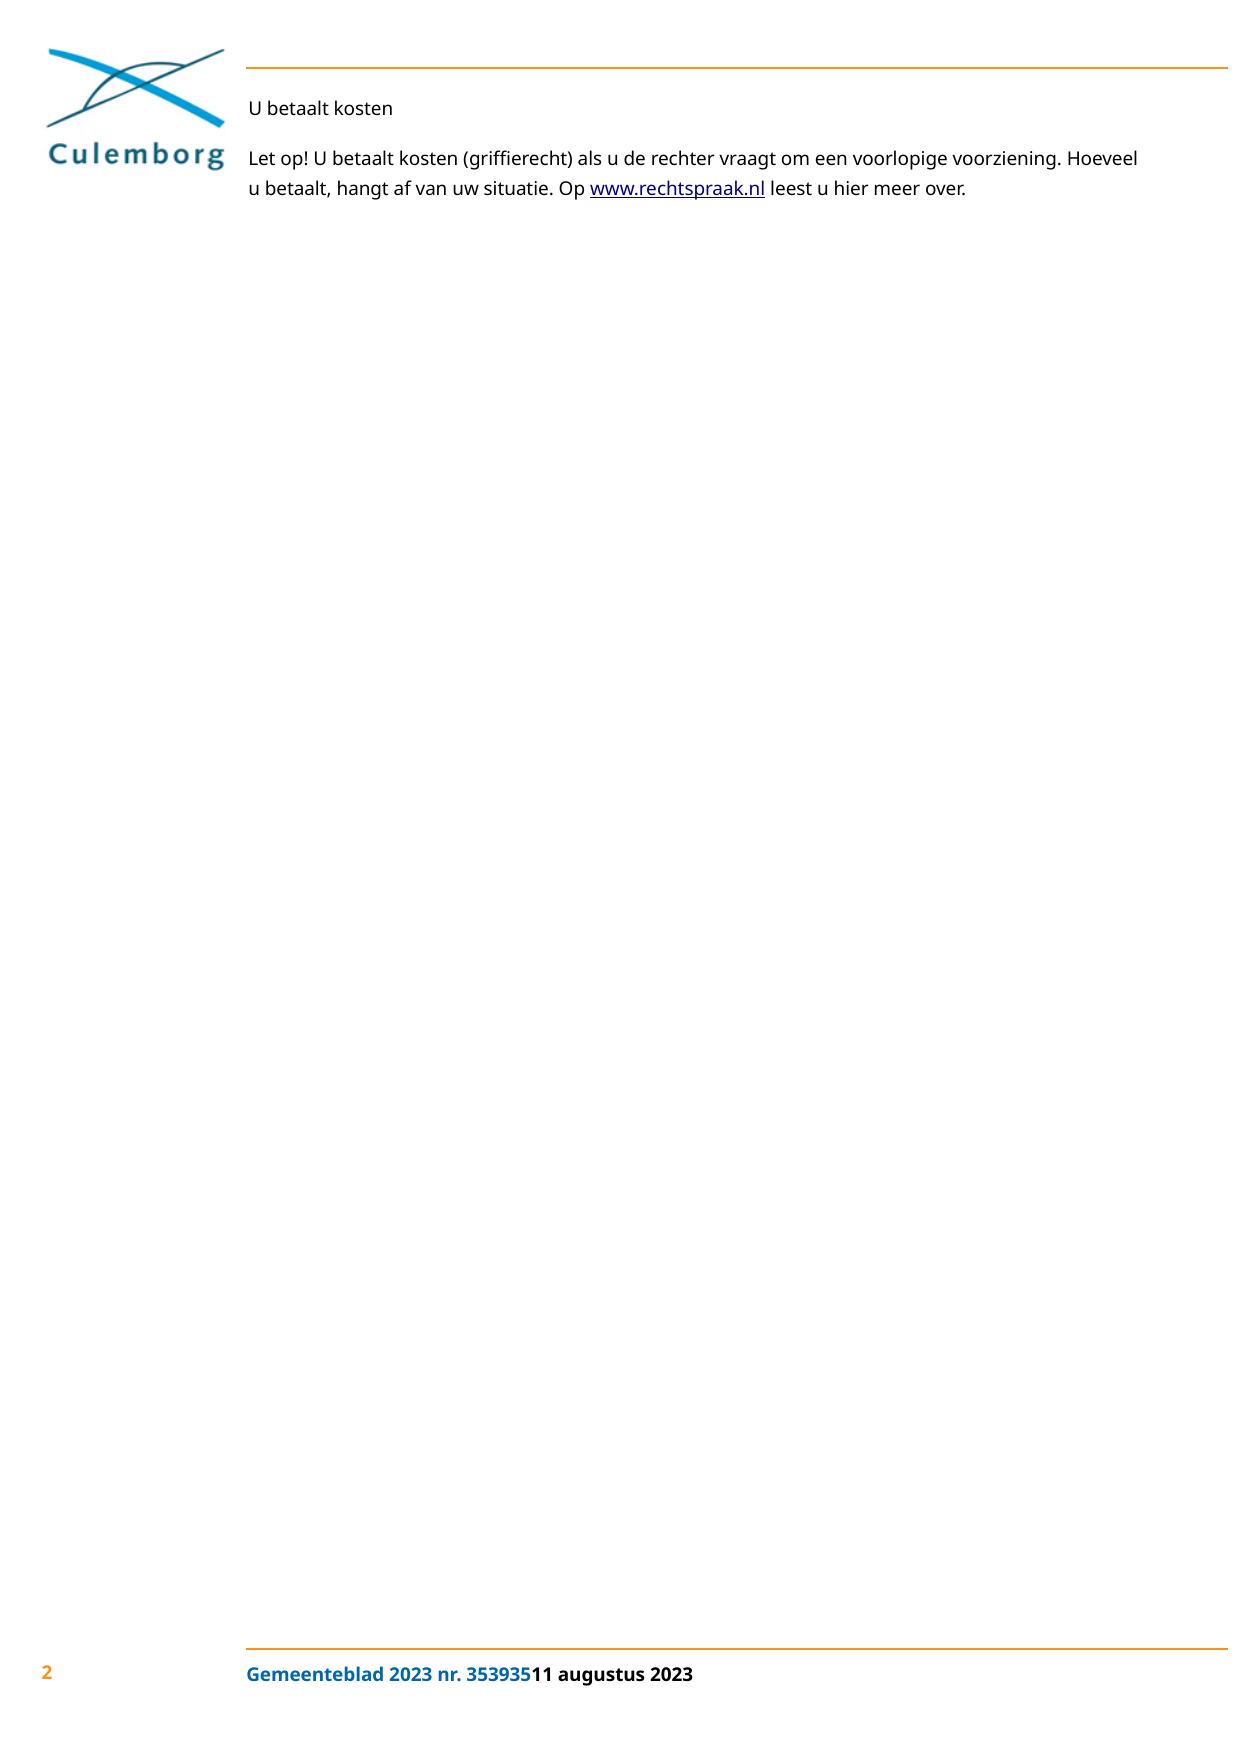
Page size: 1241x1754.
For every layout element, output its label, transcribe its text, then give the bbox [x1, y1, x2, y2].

text Let op! U betaalt kosten (griffierecht) als u de rechter vraagt om een voorlopige voorziening. Hoeveel u betaalt, hangt af van uw situatie. Op www.rechtspraak.nl leest u hier meer over. [248, 145, 1152, 201]
picture [41, 47, 231, 172]
text U betaalt kosten [248, 95, 1152, 121]
